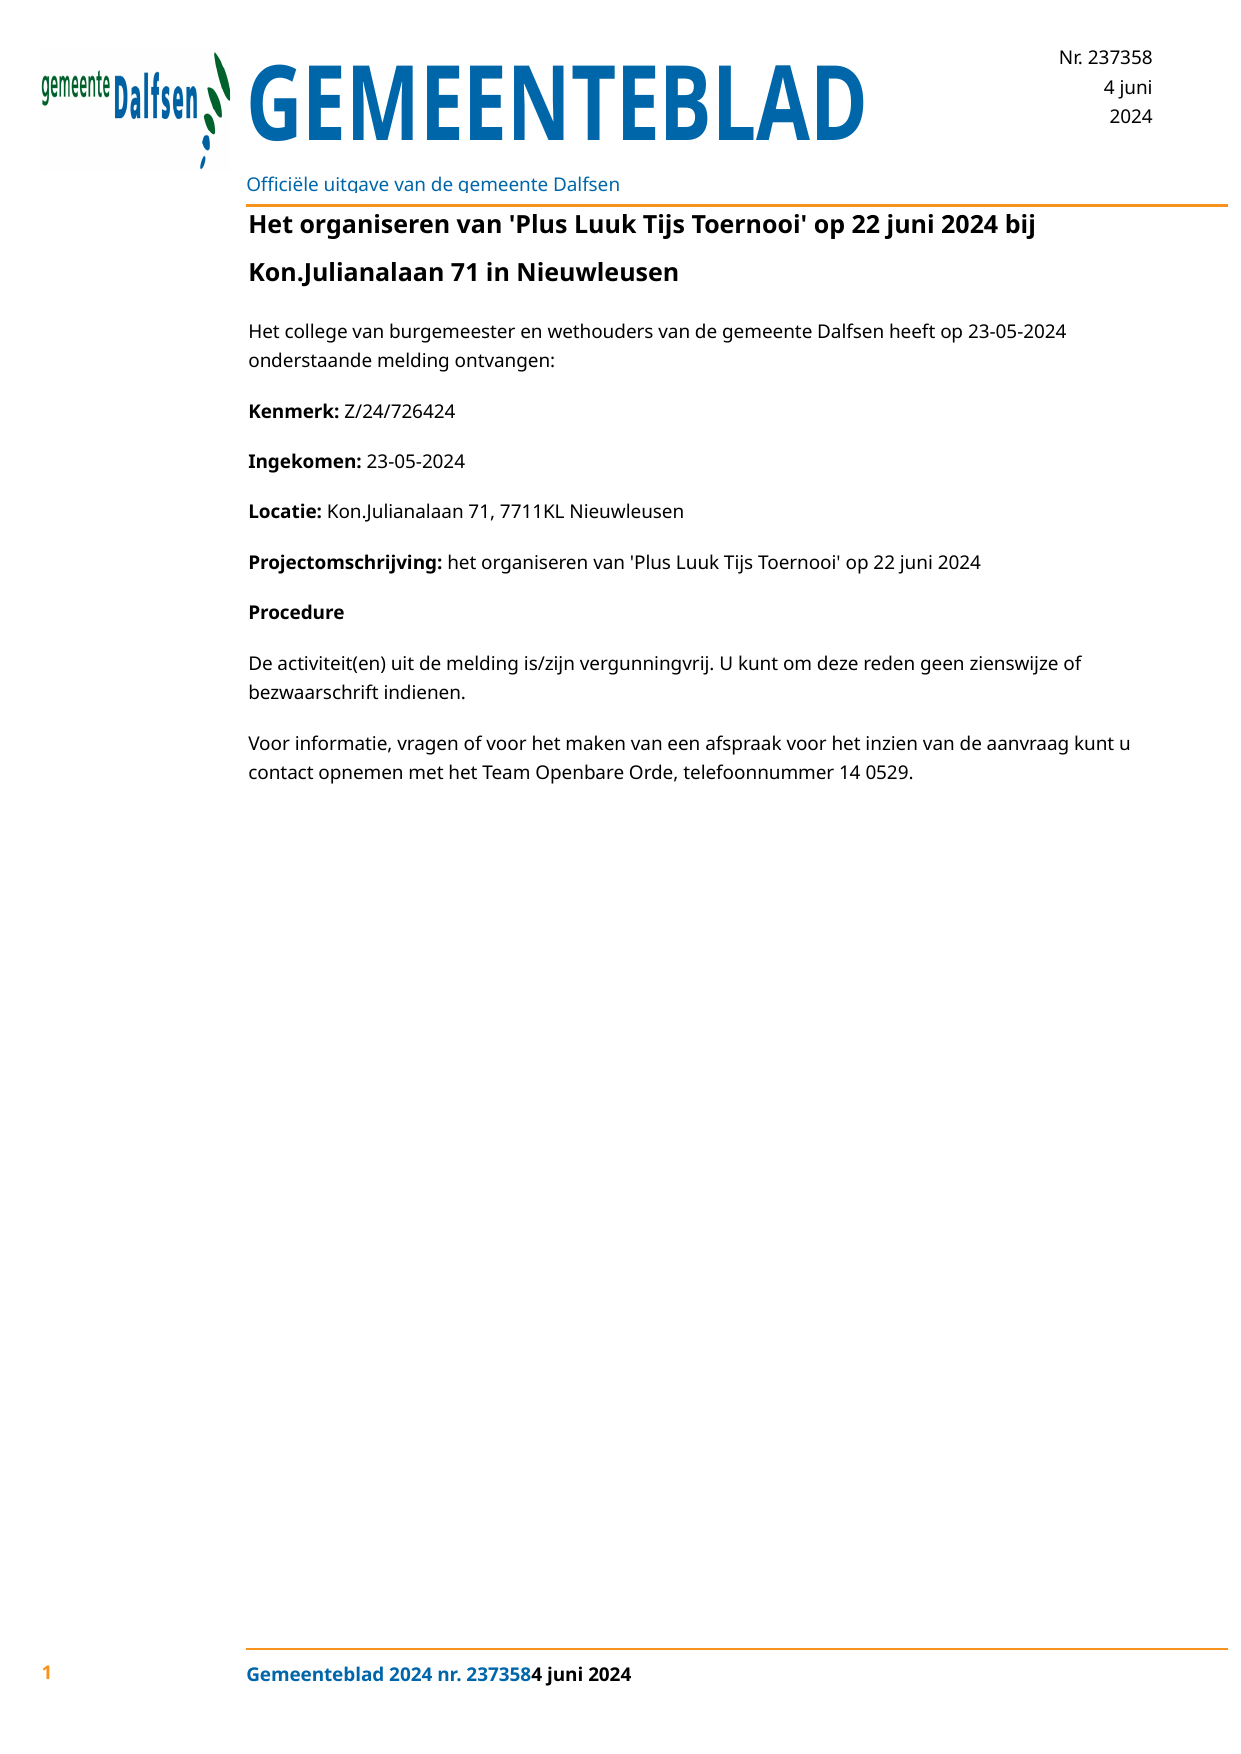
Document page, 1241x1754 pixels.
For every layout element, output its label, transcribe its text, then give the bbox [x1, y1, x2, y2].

text Voor informatie, vragen of voor het maken van een afspraak voor het inzien van de aanvraag kunt u contact opnemen met het Team Openbare Orde, telefoonnummer 14 0529. [248, 730, 1152, 785]
text Kenmerk: Z/24/726424 [248, 398, 1152, 424]
text Procedure [248, 599, 1152, 625]
text Het college van burgemeester en wethouders van de gemeente Dalfsen heeft op 23-05-2024 onderstaande melding ontvangen: [248, 318, 1152, 373]
text Projectomschrijving: het organiseren van 'Plus Luuk Tijs Toernooi' op 22 juni 2024 [248, 549, 1152, 575]
text De activiteit(en) uit de melding is/zijn vergunningvrij. U kunt om deze reden geen zienswijze of bezwaarschrift indienen. [248, 650, 1152, 705]
picture [41, 47, 231, 172]
text Locatie: Kon.Julianalaan 71, 7711KL Nieuwleusen [248, 499, 1152, 524]
text Het organiseren van 'Plus Luuk Tijs Toernooi' op 22 juni 2024 bij Kon.Julianalaan 71 in Nieuwleusen [248, 207, 1152, 288]
text Ingekomen: 23-05-2024 [248, 448, 1152, 474]
